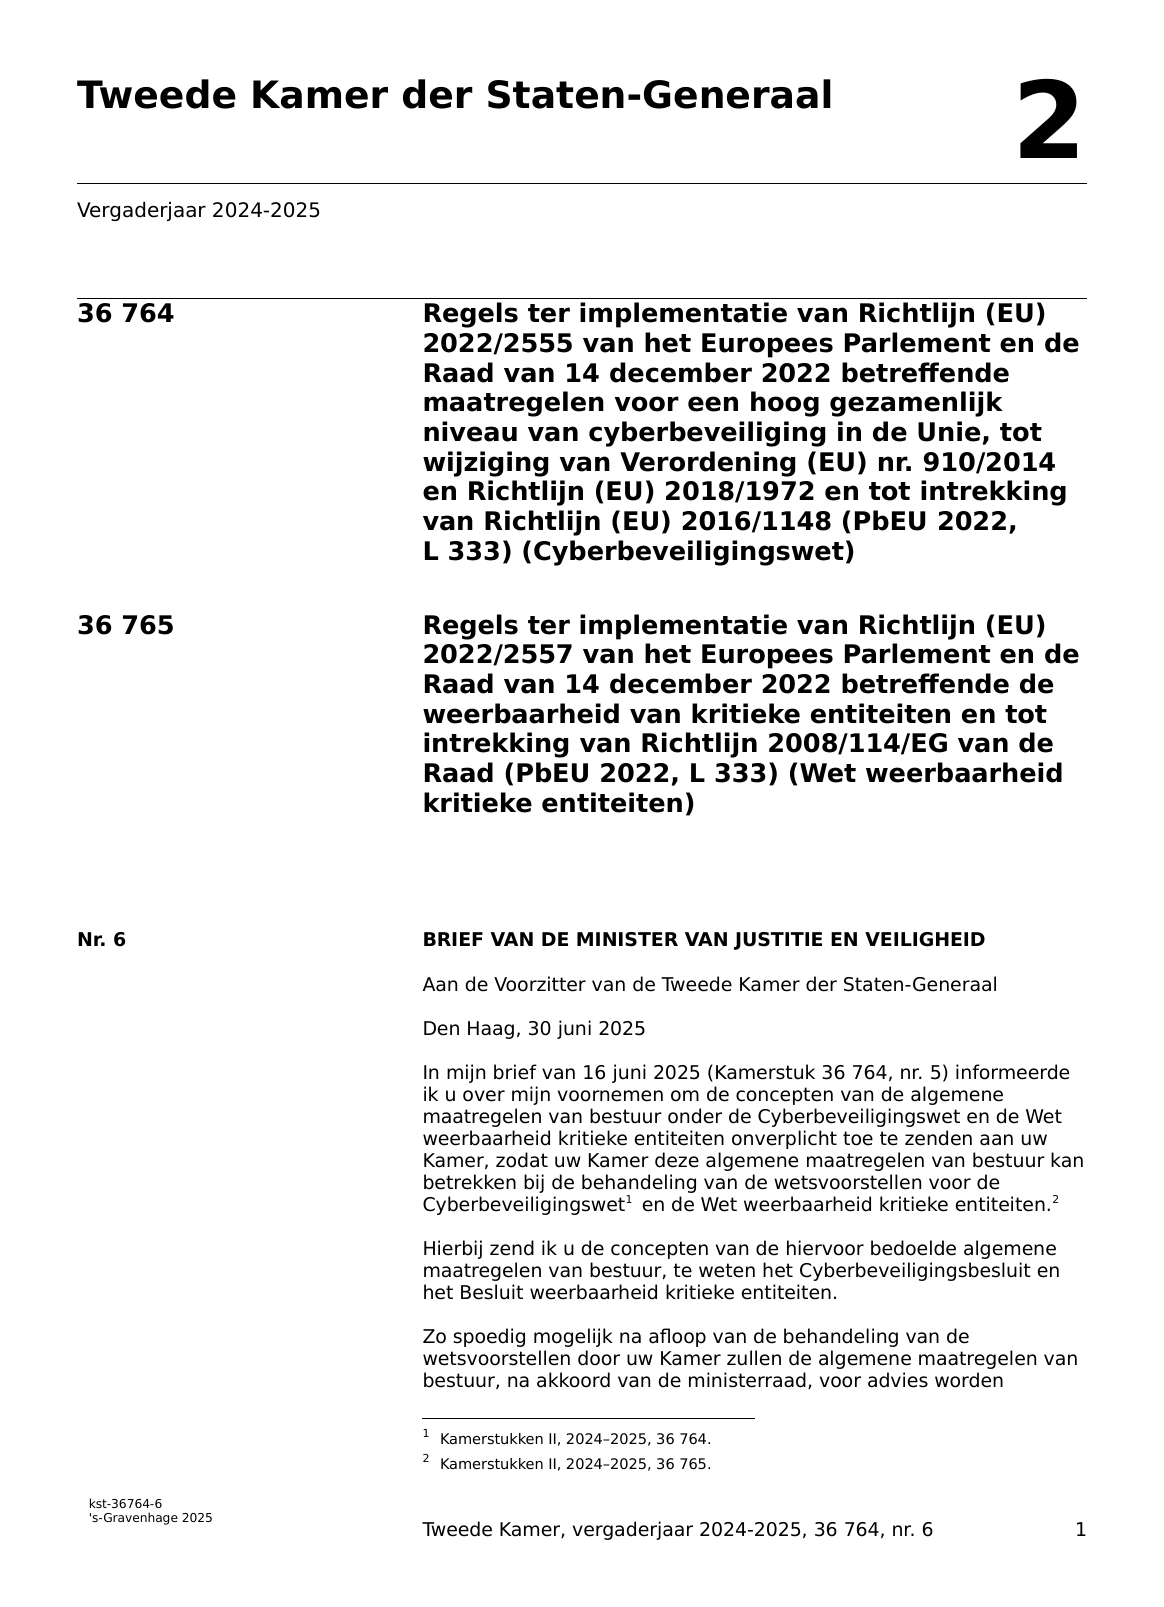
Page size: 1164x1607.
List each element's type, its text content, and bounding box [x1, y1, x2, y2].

subtitle 36 764 Regels ter implementatie van Richtlijn (EU) 2022/2555 van het Europees Parlement en de Raad van 14 december 2022 betreffende maatregelen voor een hoog gezamenlijk niveau van cyberbeveiliging in de Unie, tot wijziging van Verordening (EU) nr. 910/2014 en Richtlijn (EU) 2018/1972 en tot intrekking van Richtlijn (EU) 2016/1148 (PbEU 2022, L 333) (Cyberbeveiligingswet) [77, 299, 1087, 566]
table_header 2 [886, 59, 1087, 183]
text Aan de Voorzitter van de Tweede Kamer der Staten-Generaal [422, 973, 1087, 996]
text In mijn brief van 16 juni 2025 (Kamerstuk 36 764, nr. 5) informeerde ik u over mijn voornemen om de concepten van de algemene maatregelen van bestuur onder de Cyberbeveiligingswet en de Wet weerbaarheid kritieke entiteiten onverplicht toe te zenden aan uw Kamer, zodat uw Kamer deze algemene maatregelen van bestuur kan betrekken bij de behandeling van de wetsvoorstellen voor de Cyberbeveiligingswet en de Wet weerbaarheid kritieke entiteiten. [422, 1062, 1087, 1216]
table_cell Vergaderjaar 2024-2025 [77, 184, 1087, 298]
text Zo spoedig mogelijk na afloop van de behandeling van de wetsvoorstellen door uw Kamer zullen de algemene maatregelen van bestuur, na akkoord van de ministerraad, voor advies worden [422, 1326, 1087, 1392]
text Den Haag, 30 juni 2025 [422, 1018, 1087, 1040]
subtitle 36 765 Regels ter implementatie van Richtlijn (EU) 2022/2557 van het Europees Parlement en de Raad van 14 december 2022 betreffende de weerbaarheid van kritieke entiteiten en tot intrekking van Richtlijn 2008/114/EG van de Raad (PbEU 2022, L 333) (Wet weerbaarheid kritieke entiteiten) [77, 611, 1087, 818]
text Kamerstukken II, 2024–2025, 36 765. [422, 1452, 1087, 1474]
table_header Tweede Kamer der Staten-Generaal [77, 59, 886, 183]
text Kamerstukken II, 2024–2025, 36 764. [422, 1427, 1087, 1449]
text kst-36764-6 [88, 1497, 323, 1511]
text 's-Gravenhage 2025 [88, 1511, 323, 1525]
subtitle Nr. 6 BRIEF VAN DE MINISTER VAN JUSTITIE EN VEILIGHEID [77, 929, 1087, 951]
text Hierbij zend ik u de concepten van de hiervoor bedoelde algemene maatregelen van bestuur, te weten het Cyberbeveiligingsbesluit en het Besluit weerbaarheid kritieke entiteiten. [422, 1238, 1087, 1304]
